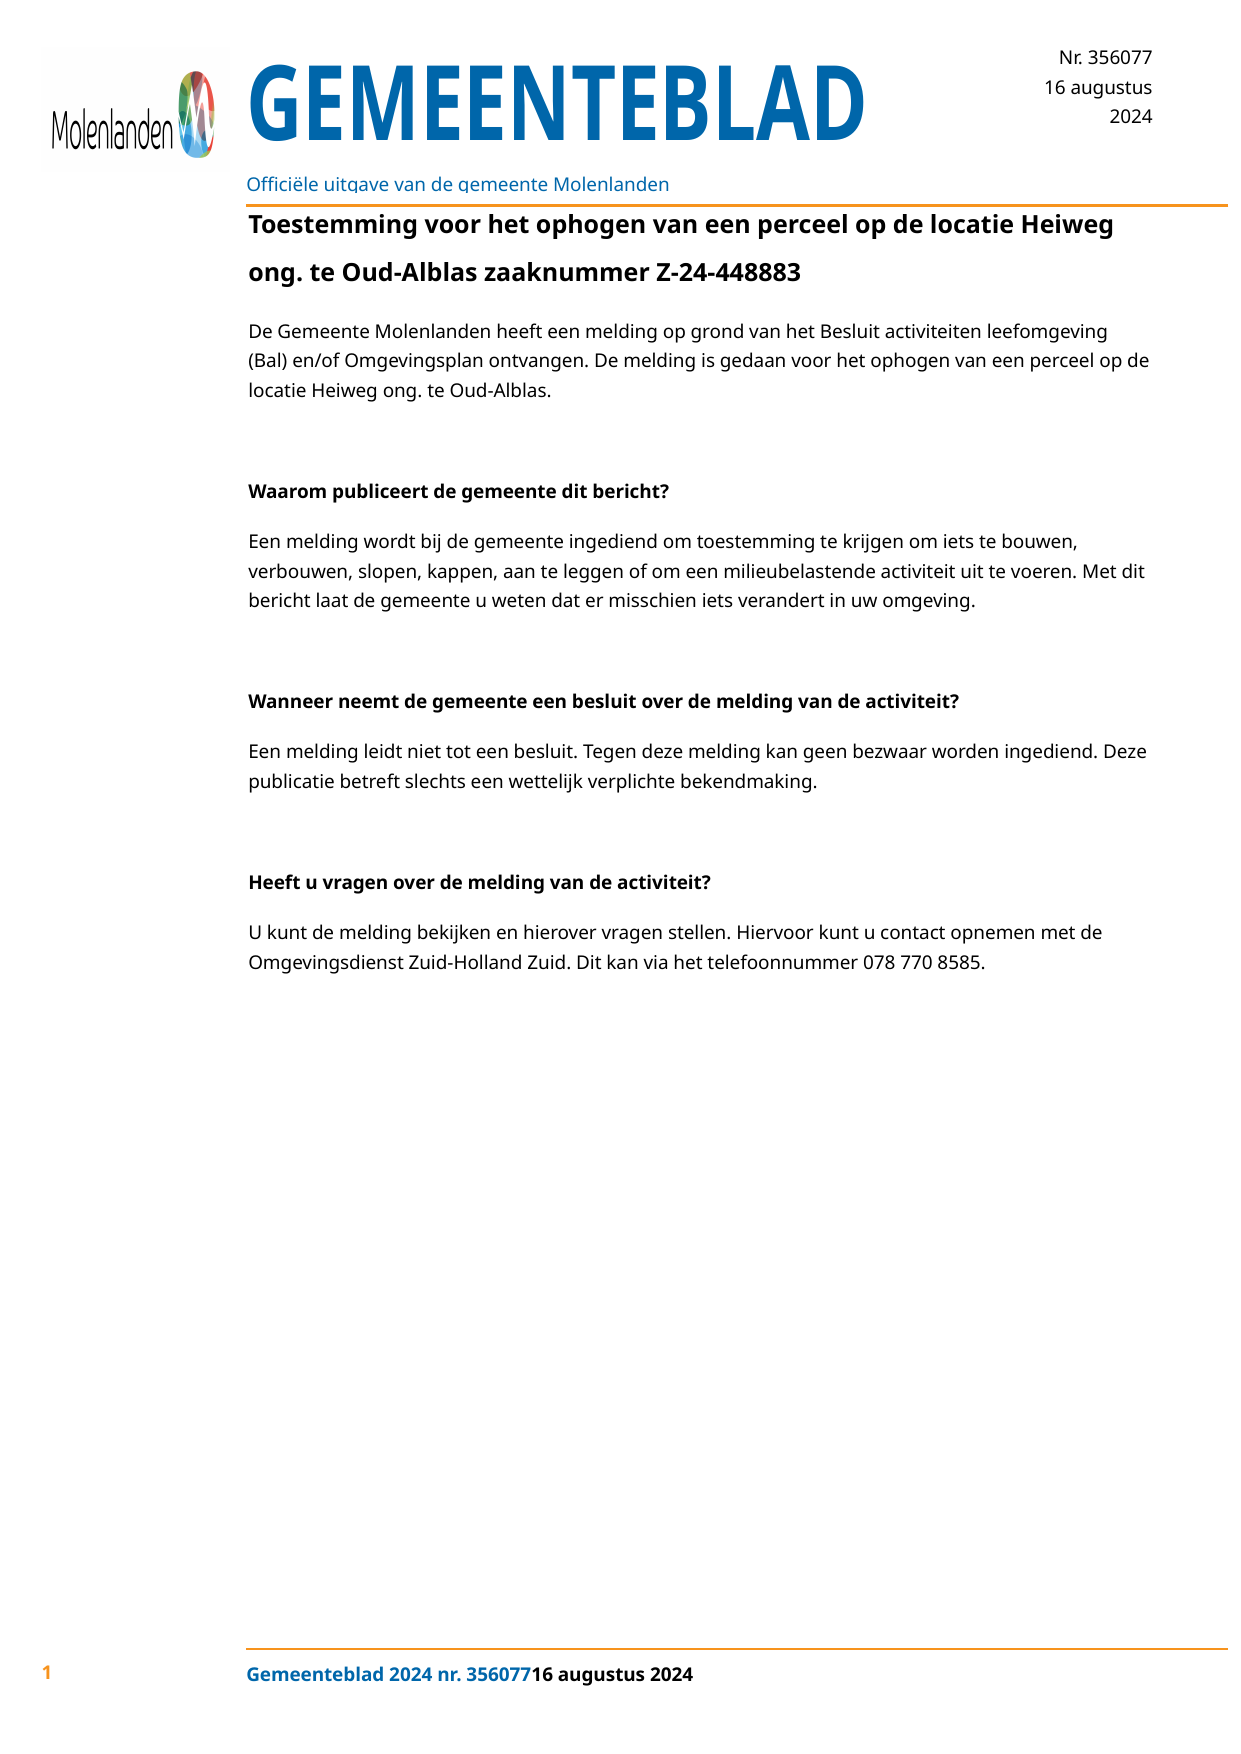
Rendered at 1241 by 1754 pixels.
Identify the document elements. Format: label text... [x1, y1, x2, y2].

text Wanneer neemt de gemeente een besluit over de melding van de activiteit? [248, 688, 1152, 714]
text De Gemeente Molenlanden heeft een melding op grond van het Besluit activiteiten leefomgeving (Bal) en/of Omgevingsplan ontvangen. De melding is gedaan voor het ophogen van een perceel op de locatie Heiweg ong. te Oud-Alblas. [248, 318, 1152, 403]
text Heeft u vragen over de melding van de activiteit? [248, 869, 1152, 895]
text Een melding wordt bij de gemeente ingediend om toestemming te krijgen om iets te bouwen, verbouwen, slopen, kappen, aan te leggen of om een milieubelastende activiteit uit te voeren. Met dit bericht laat de gemeente u weten dat er misschien iets verandert in uw omgeving. [248, 528, 1152, 613]
picture [41, 47, 231, 172]
text Toestemming voor het ophogen van een perceel op de locatie Heiweg ong. te Oud-Alblas zaaknummer Z-24-448883 [248, 207, 1152, 288]
text Waarom publiceert de gemeente dit bericht? [248, 478, 1152, 504]
text Een melding leidt niet tot een besluit. Tegen deze melding kan geen bezwaar worden ingediend. Deze publicatie betreft slechts een wettelijk verplichte bekendmaking. [248, 739, 1152, 794]
text U kunt de melding bekijken en hierover vragen stellen. Hiervoor kunt u contact opnemen met de Omgevingsdienst Zuid-Holland Zuid. Dit kan via het telefoonnummer 078 770 8585. [248, 919, 1152, 975]
